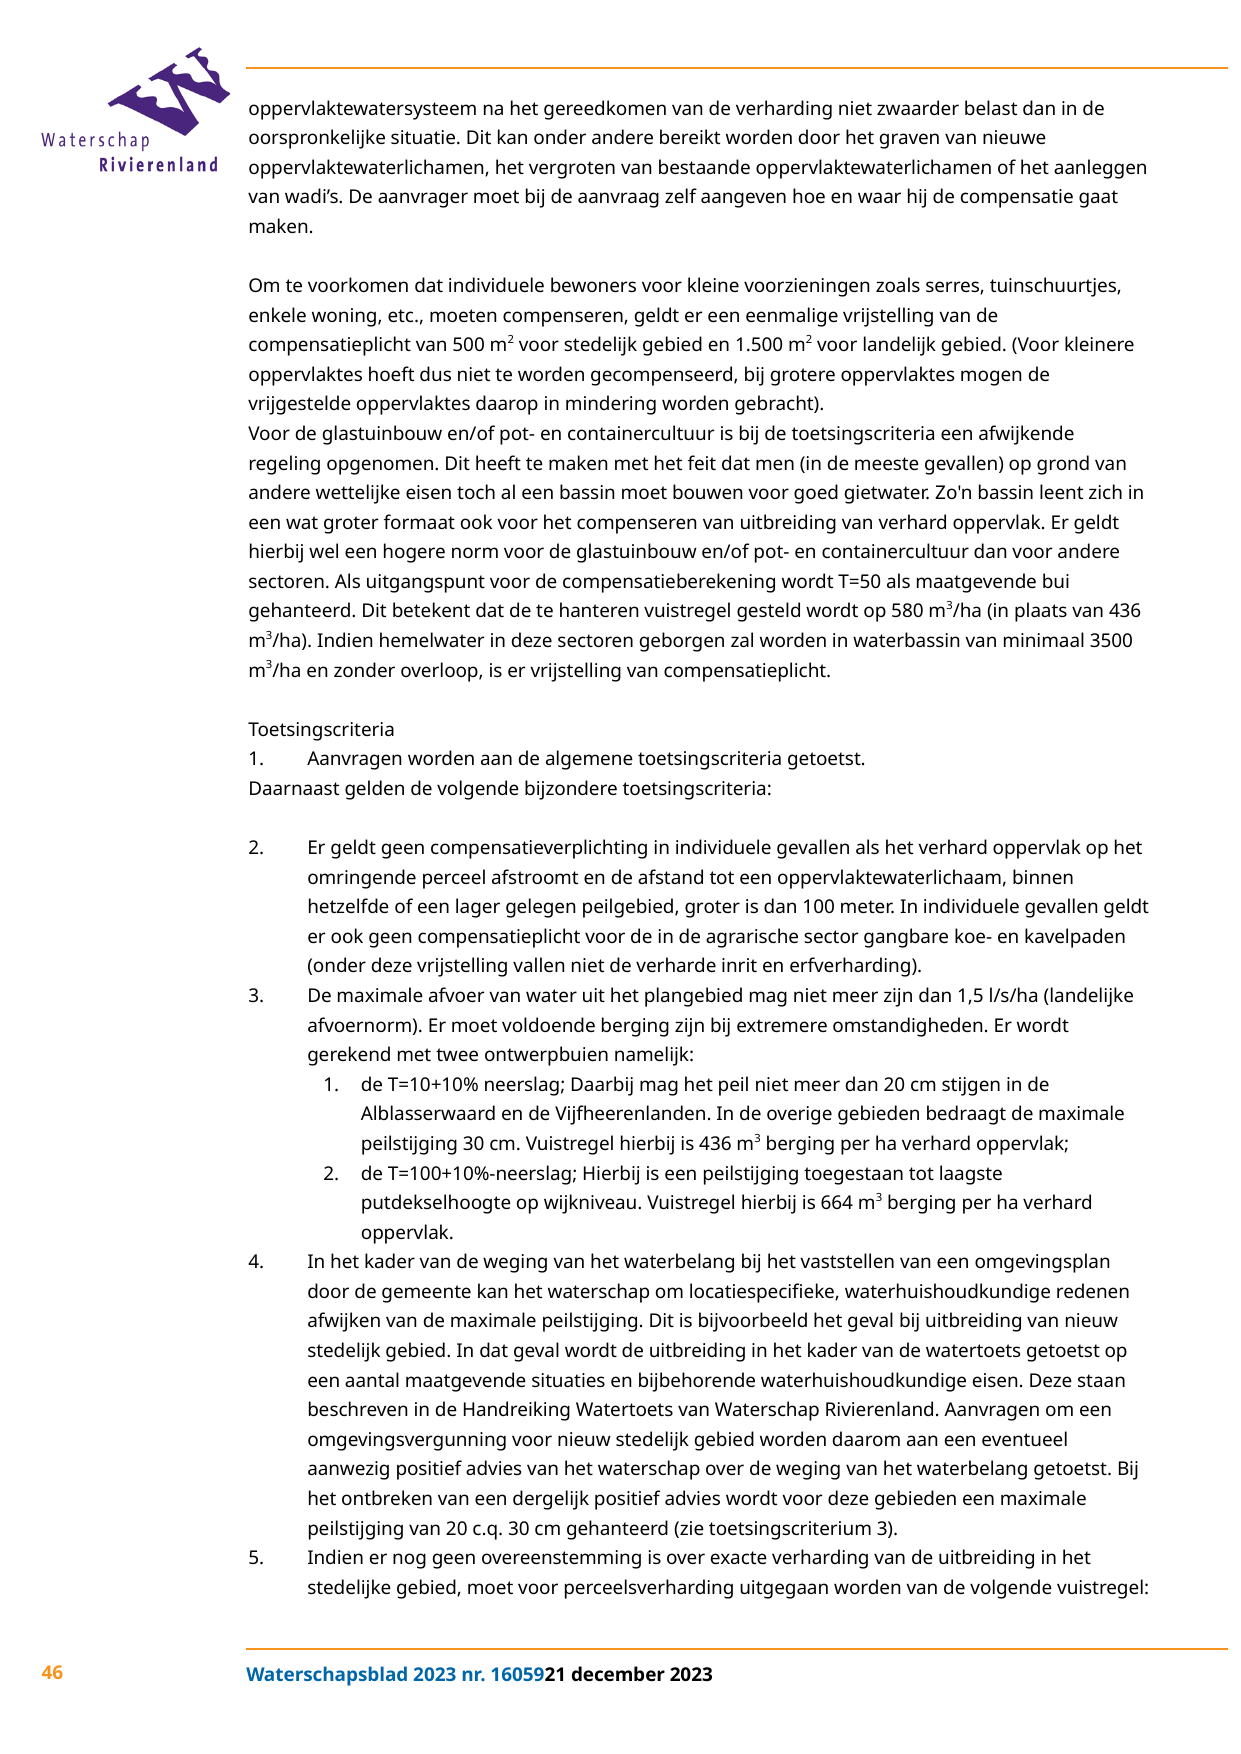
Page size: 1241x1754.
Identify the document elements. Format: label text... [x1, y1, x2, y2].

list de T=100+10%-neerslag; Hierbij is een peilstijging toegestaan tot laagste putdekselhoogte op wijkniveau. Vuistregel hierbij is 664 m3 berging per ha verhard oppervlak. [323, 1160, 1152, 1245]
text oppervlaktewatersysteem na het gereedkomen van de verharding niet zwaarder belast dan in de oorspronkelijke situatie. Dit kan onder andere bereikt worden door het graven van nieuwe oppervlaktewaterlichamen, het vergroten van bestaande oppervlaktewaterlichamen of het aanleggen van wadi’s. De aanvrager moet bij de aanvraag zelf aangeven hoe en waar hij de compensatie gaat maken. [248, 95, 1152, 239]
text Toetsingscriteria [248, 716, 1152, 742]
text Voor de glastuinbouw en/of pot- en containercultuur is bij de toetsingscriteria een afwijkende regeling opgenomen. Dit heeft te maken met het feit dat men (in de meeste gevallen) op grond van andere wettelijke eisen toch al een bassin moet bouwen voor goed gietwater. Zo'n bassin leent zich in een wat groter formaat ook voor het compenseren van uitbreiding van verhard oppervlak. Er geldt hierbij wel een hogere norm voor de glastuinbouw en/of pot- en containercultuur dan voor andere sectoren. Als uitgangspunt voor de compensatieberekening wordt T=50 als maatgevende bui gehanteerd. Dit betekent dat de te hanteren vuistregel gesteld wordt op 580 m3/ha (in plaats van 436 m3/ha). Indien hemelwater in deze sectoren geborgen zal worden in waterbassin van minimaal 3500 m3/ha en zonder overloop, is er vrijstelling van compensatieplicht. [248, 420, 1152, 683]
picture [41, 47, 231, 172]
list Er geldt geen compensatieverplichting in individuele gevallen als het verhard oppervlak op het omringende perceel afstroomt en de afstand tot een oppervlaktewaterlichaam, binnen hetzelfde of een lager gelegen peilgebied, groter is dan 100 meter. In individuele gevallen geldt er ook geen compensatieplicht voor de in de agrarische sector gangbare koe- en kavelpaden (onder deze vrijstelling vallen niet de verharde inrit en erfverharding). [248, 834, 1152, 978]
list Aanvragen worden aan de algemene toetsingscriteria getoetst. [248, 746, 1152, 771]
list De maximale afvoer van water uit het plangebied mag niet meer zijn dan 1,5 l/s/ha (landelijke afvoernorm). Er moet voldoende berging zijn bij extremere omstandigheden. Er wordt gerekend met twee ontwerpbuien namelijk: [248, 982, 1152, 1067]
list In het kader van de weging van het waterbelang bij het vaststellen van een omgevingsplan door de gemeente kan het waterschap om locatiespecifieke, waterhuishoudkundige redenen afwijken van de maximale peilstijging. Dit is bijvoorbeeld het geval bij uitbreiding van nieuw stedelijk gebied. In dat geval wordt de uitbreiding in het kader van de watertoets getoetst op een aantal maatgevende situaties en bijbehorende waterhuishoudkundige eisen. Deze staan beschreven in de Handreiking Watertoets van Waterschap Rivierenland. Aanvragen om een omgevingsvergunning voor nieuw stedelijk gebied worden daarom aan een eventueel aanwezig positief advies van het waterschap over de weging van het waterbelang getoetst. Bij het ontbreken van een dergelijk positief advies wordt voor deze gebieden een maximale peilstijging van 20 c.q. 30 cm gehanteerd (zie toetsingscriterium 3). [248, 1248, 1152, 1541]
text Om te voorkomen dat individuele bewoners voor kleine voorzieningen zoals serres, tuinschuurtjes, enkele woning, etc., moeten compenseren, geldt er een eenmalige vrijstelling van de compensatieplicht van 500 m2 voor stedelijk gebied en 1.500 m2 voor landelijk gebied. (Voor kleinere oppervlaktes hoeft dus niet te worden gecompenseerd, bij grotere oppervlaktes mogen de vrijgestelde oppervlaktes daarop in mindering worden gebracht). [248, 272, 1152, 416]
list de T=10+10% neerslag; Daarbij mag het peil niet meer dan 20 cm stijgen in de Alblasserwaard en de Vijfheerenlanden. In de overige gebieden bedraagt de maximale peilstijging 30 cm. Vuistregel hierbij is 436 m3 berging per ha verhard oppervlak; [323, 1071, 1152, 1156]
text Daarnaast gelden de volgende bijzondere toetsingscriteria: [248, 775, 1152, 801]
list Indien er nog geen overeenstemming is over exacte verharding van de uitbreiding in het stedelijke gebied, moet voor perceelsverharding uitgegaan worden van de volgende vuistregel: [248, 1544, 1152, 1600]
